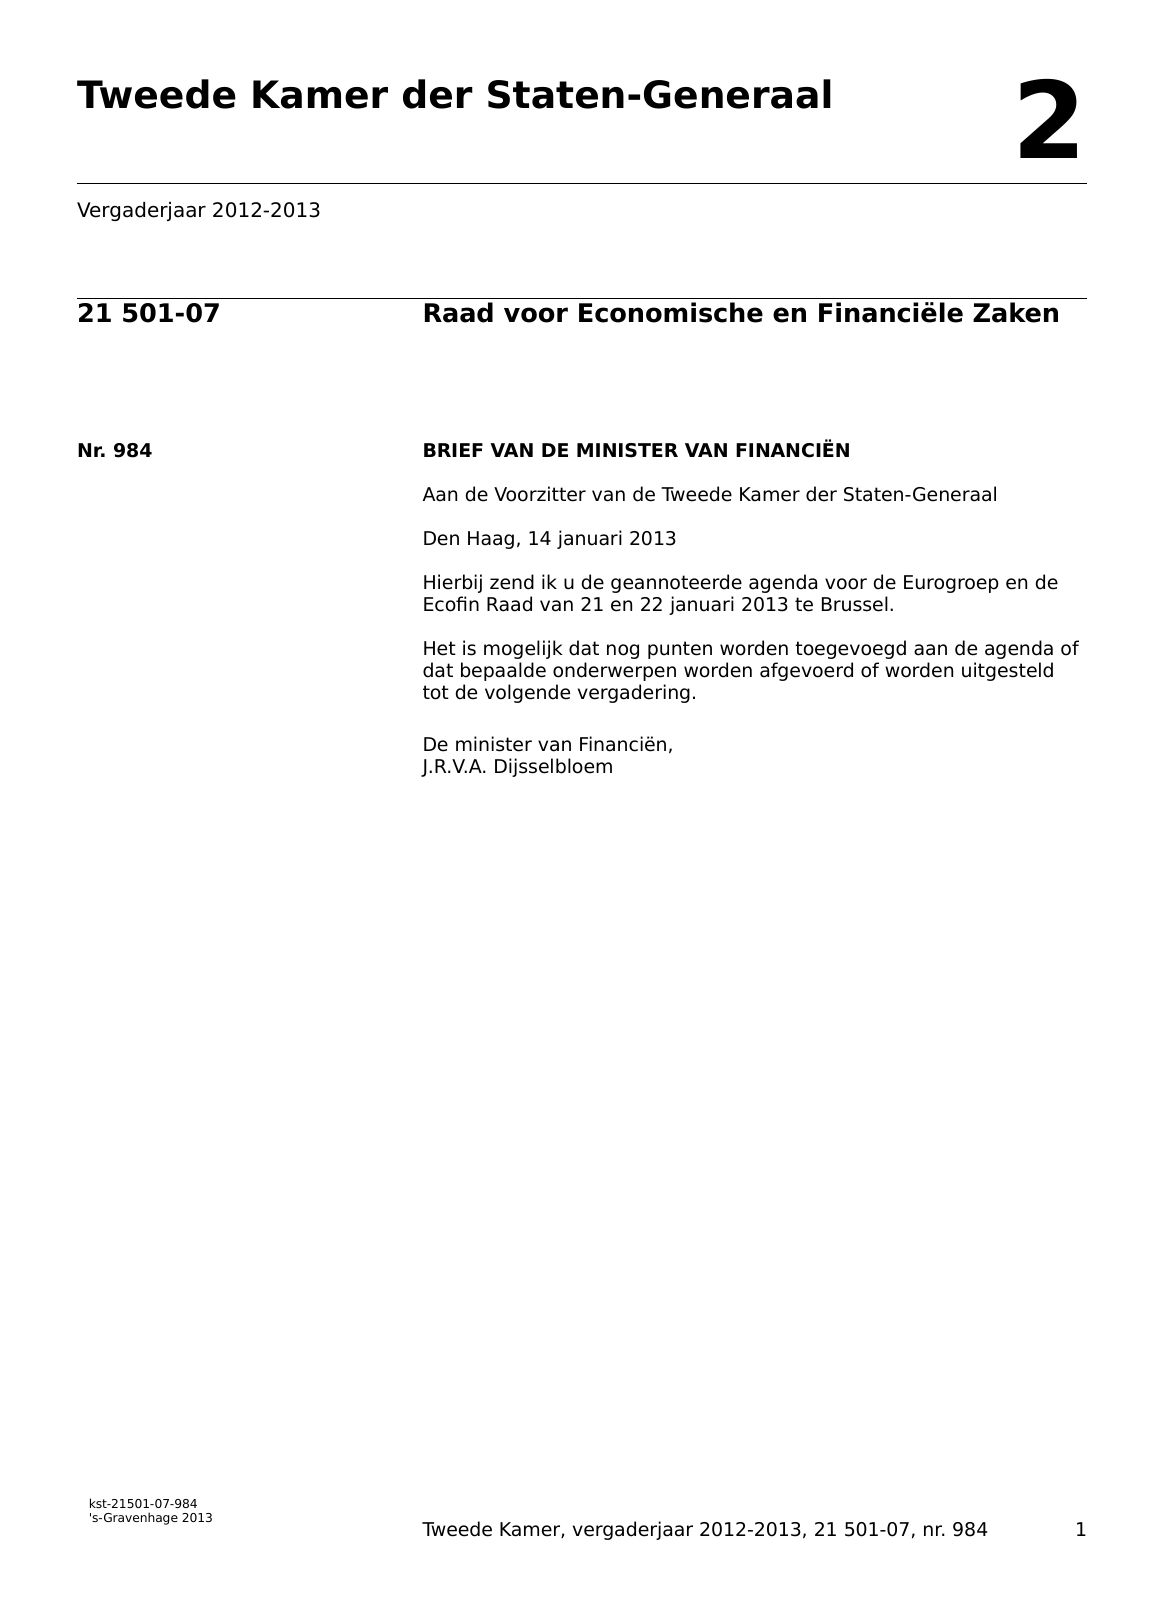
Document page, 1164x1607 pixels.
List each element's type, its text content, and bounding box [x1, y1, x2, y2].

text kst-21501-07-984 [88, 1497, 323, 1511]
subtitle 21 501-07 Raad voor Economische en Financiële Zaken [77, 299, 1087, 329]
text Hierbij zend ik u de geannoteerde agenda voor de Eurogroep en de Ecofin Raad van 21 en 22 januari 2013 te Brussel. [422, 572, 1087, 616]
table_header 2 [886, 59, 1087, 183]
text Aan de Voorzitter van de Tweede Kamer der Staten-Generaal [422, 484, 1087, 506]
subtitle Nr. 984 BRIEF VAN DE MINISTER VAN FINANCIËN [77, 440, 1087, 462]
text De minister van Financiën, J.R.V.A. Dijsselbloem [422, 734, 1087, 778]
text Het is mogelijk dat nog punten worden toegevoegd aan de agenda of dat bepaalde onderwerpen worden afgevoerd of worden uitgesteld tot de volgende vergadering. [422, 638, 1087, 704]
table_header Tweede Kamer der Staten-Generaal [77, 59, 886, 183]
table_cell Vergaderjaar 2012-2013 [77, 184, 1087, 298]
text 's-Gravenhage 2013 [88, 1511, 323, 1525]
text Den Haag, 14 januari 2013 [422, 528, 1087, 550]
